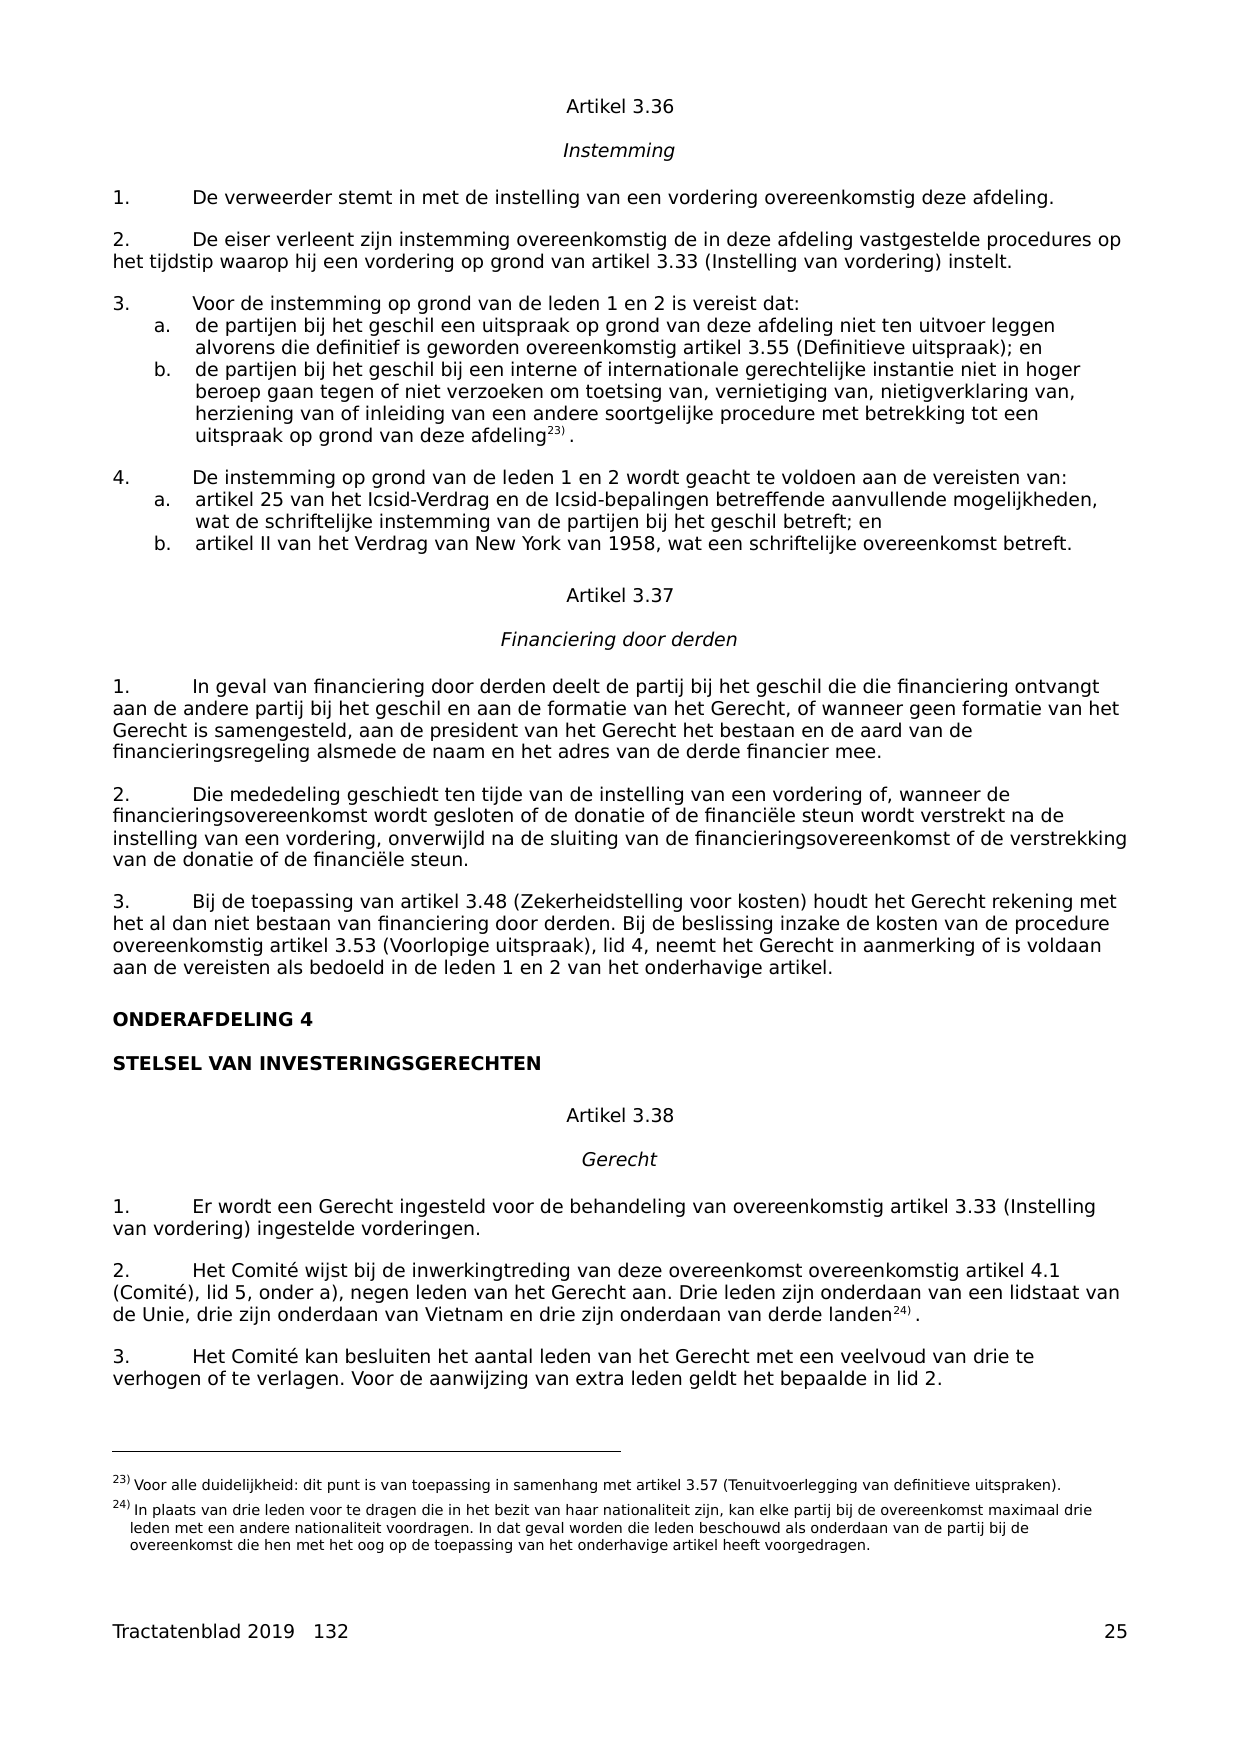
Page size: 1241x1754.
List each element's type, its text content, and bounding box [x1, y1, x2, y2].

text 1. De verweerder stemt in met de instelling van een vordering overeenkomstig deze afdeling. [112, 187, 1128, 209]
text 3. Voor de instemming op grond van de leden 1 en 2 is vereist dat: [112, 293, 1128, 315]
text 3. Bij de toepassing van artikel 3.48 (Zekerheidstelling voor kosten) houdt het Gerecht rekening met het al dan niet bestaan van financiering door derden. Bij de beslissing inzake de kosten van de procedure overeenkomstig artikel 3.53 (Voorlopige uitspraak), lid 4, neemt het Gerecht in aanmerking of is voldaan aan de vereisten als bedoeld in de leden 1 en 2 van het onderhavige artikel. [112, 891, 1128, 979]
text a. de partijen bij het geschil een uitspraak op grond van deze afdeling niet ten uitvoer leggen alvorens die definitief is geworden overeenkomstig artikel 3.55 (Definitieve uitspraak); en [153, 315, 1128, 359]
text 2. Het Comité wijst bij de inwerkingtreding van deze overeenkomst overeenkomstig artikel 4.1 (Comité), lid 5, onder a), negen leden van het Gerecht aan. Drie leden zijn onderdaan van een lidstaat van de Unie, drie zijn onderdaan van Vietnam en drie zijn onderdaan van derde landen. [112, 1260, 1128, 1326]
text a. artikel 25 van het Icsid-Verdrag en de Icsid-bepalingen betreffende aanvullende mogelijkheden, wat de schriftelijke instemming van de partijen bij het geschil betreft; en [153, 489, 1128, 533]
text 1. In geval van financiering door derden deelt de partij bij het geschil die die financiering ontvangt aan de andere partij bij het geschil en aan de formatie van het Gerecht, of wanneer geen formatie van het Gerecht is samengesteld, aan de president van het Gerecht het bestaan en de aard van de financieringsregeling alsmede de naam en het adres van de derde financier mee. [112, 676, 1128, 763]
subtitle ONDERAFDELING 4 STELSEL VAN INVESTERINGSGERECHTEN [112, 1009, 1128, 1075]
subtitle Artikel 3.38 Gerecht [112, 1105, 1128, 1171]
text 1. Er wordt een Gerecht ingesteld voor de behandeling van overeenkomstig artikel 3.33 (Instelling van vordering) ingestelde vorderingen. [112, 1196, 1128, 1240]
subtitle Artikel 3.37 Financiering door derden [112, 584, 1128, 651]
text b. de partijen bij het geschil bij een interne of internationale gerechtelijke instantie niet in hoger beroep gaan tegen of niet verzoeken om toetsing van, vernietiging van, nietigverklaring van, herziening van of inleiding van een andere soortgelijke procedure met betrekking tot een uitspraak op grond van deze afdeling. [153, 359, 1128, 447]
text 4. De instemming op grond van de leden 1 en 2 wordt geacht te voldoen aan de vereisten van: [112, 467, 1128, 489]
text Voor alle duidelijkheid: dit punt is van toepassing in samenhang met artikel 3.57 (Tenuitvoerlegging van definitieve uitspraken). [112, 1473, 1128, 1495]
text 2. Die mededeling geschiedt ten tijde van de instelling van een vordering of, wanneer de financieringsovereenkomst wordt gesloten of de donatie of de financiële steun wordt verstrekt na de instelling van een vordering, onverwijld na de sluiting van de financieringsovereenkomst of de verstrekking van de donatie of de financiële steun. [112, 783, 1128, 871]
subtitle Artikel 3.36 Instemming [112, 96, 1128, 162]
text 2. De eiser verleent zijn instemming overeenkomstig de in deze afdeling vastgestelde procedures op het tijdstip waarop hij een vordering op grond van artikel 3.33 (Instelling van vordering) instelt. [112, 229, 1128, 273]
text 3. Het Comité kan besluiten het aantal leden van het Gerecht met een veelvoud van drie te verhogen of te verlagen. Voor de aanwijzing van extra leden geldt het bepaalde in lid 2. [112, 1346, 1128, 1390]
text In plaats van drie leden voor te dragen die in het bezit van haar nationaliteit zijn, kan elke partij bij de overeenkomst maximaal drie leden met een andere nationaliteit voordragen. In dat geval worden die leden beschouwd als onderdaan van de partij bij de overeenkomst die hen met het oog op de toepassing van het onderhavige artikel heeft voorgedragen. [112, 1498, 1128, 1554]
text b. artikel II van het Verdrag van New York van 1958, wat een schriftelijke overeenkomst betreft. [153, 533, 1128, 554]
